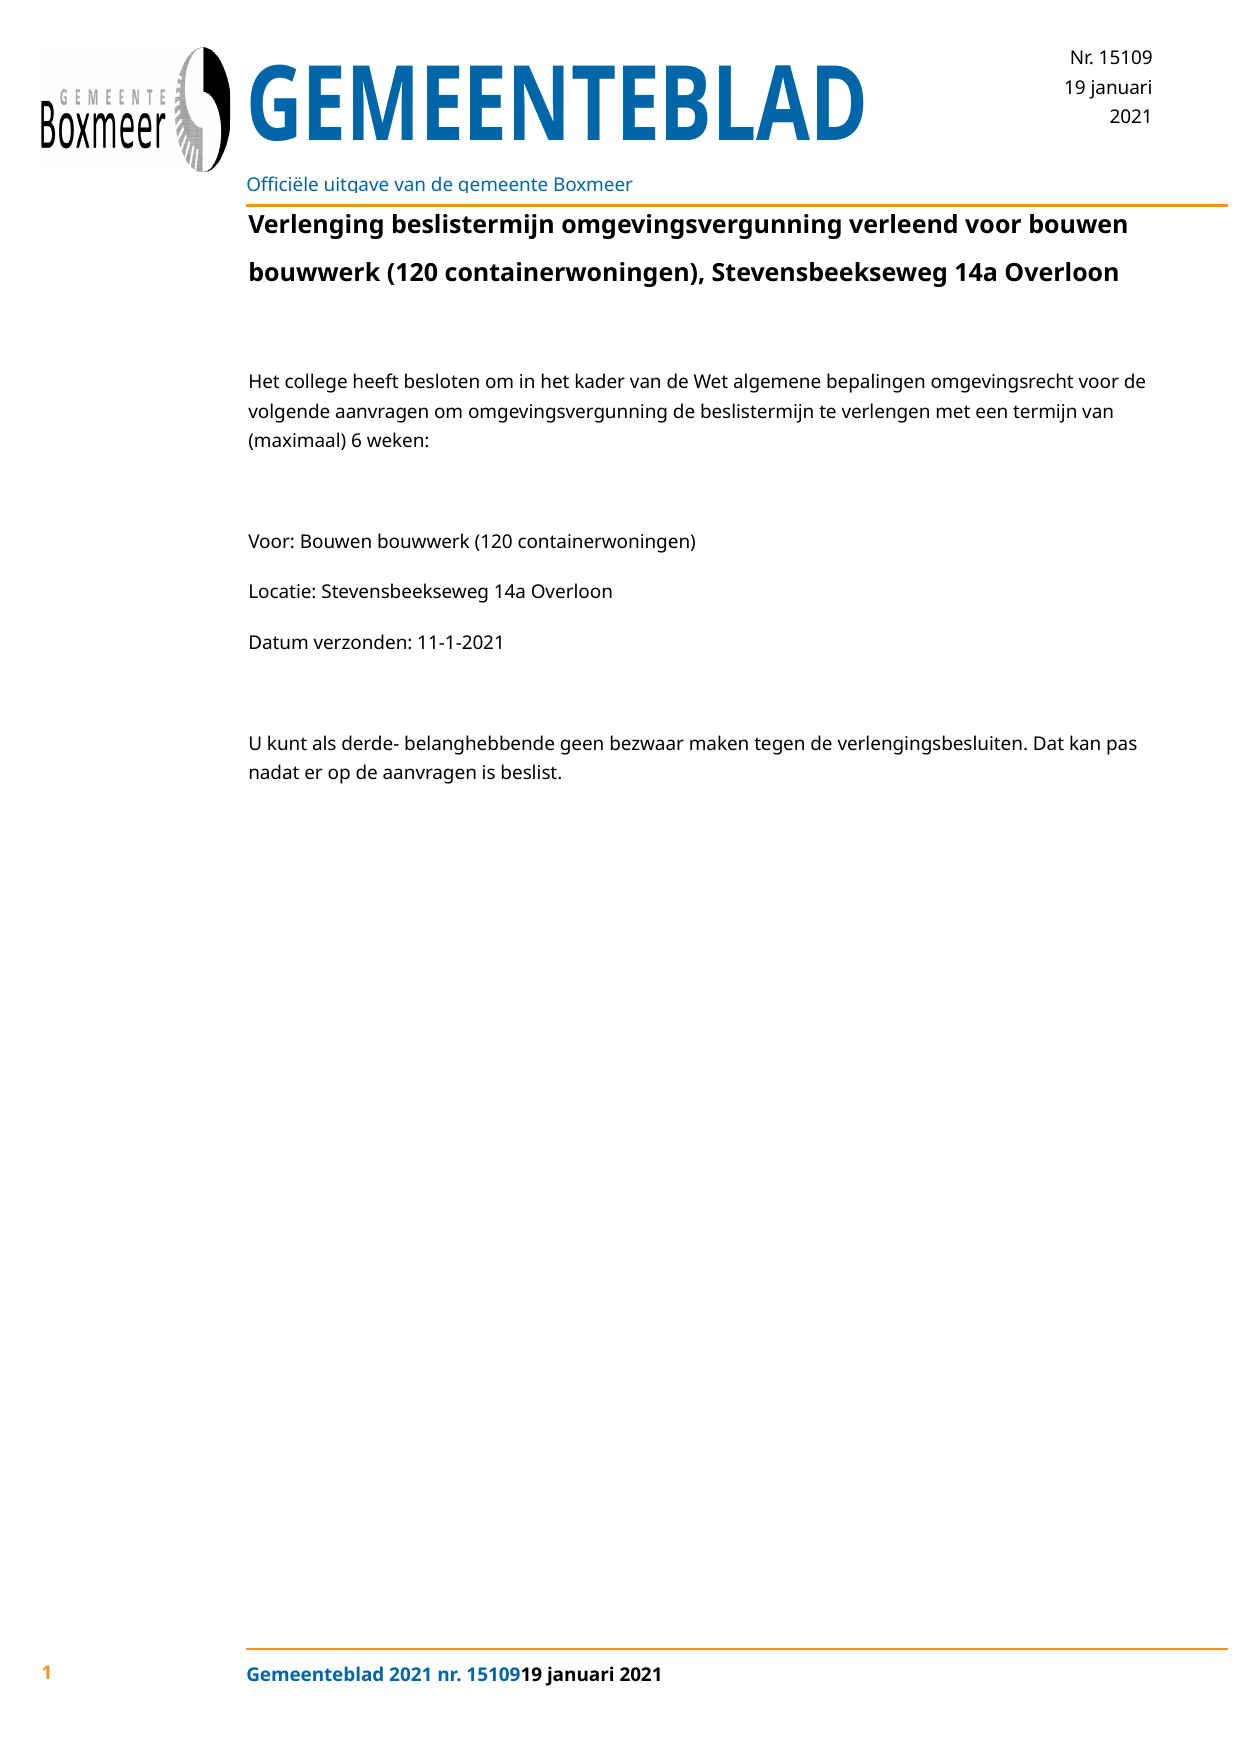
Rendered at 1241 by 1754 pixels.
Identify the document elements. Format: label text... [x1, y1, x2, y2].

text Verlenging beslistermijn omgevingsvergunning verleend voor bouwen bouwwerk (120 containerwoningen), Stevensbeekseweg 14a Overloon [248, 207, 1152, 288]
text Locatie: Stevensbeekseweg 14a Overloon [248, 579, 1152, 604]
text Datum verzonden: 11-1-2021 [248, 629, 1152, 655]
picture [41, 47, 231, 172]
text Voor: Bouwen bouwwerk (120 containerwoningen) [248, 528, 1152, 554]
text U kunt als derde- belanghebbende geen bezwaar maken tegen de verlengingsbesluiten. Dat kan pas nadat er op de aanvragen is beslist. [248, 730, 1152, 785]
text Het college heeft besloten om in het kader van de Wet algemene bepalingen omgevingsrecht voor de volgende aanvragen om omgevingsvergunning de beslistermijn te verlengen met een termijn van (maximaal) 6 weken: [248, 368, 1152, 453]
